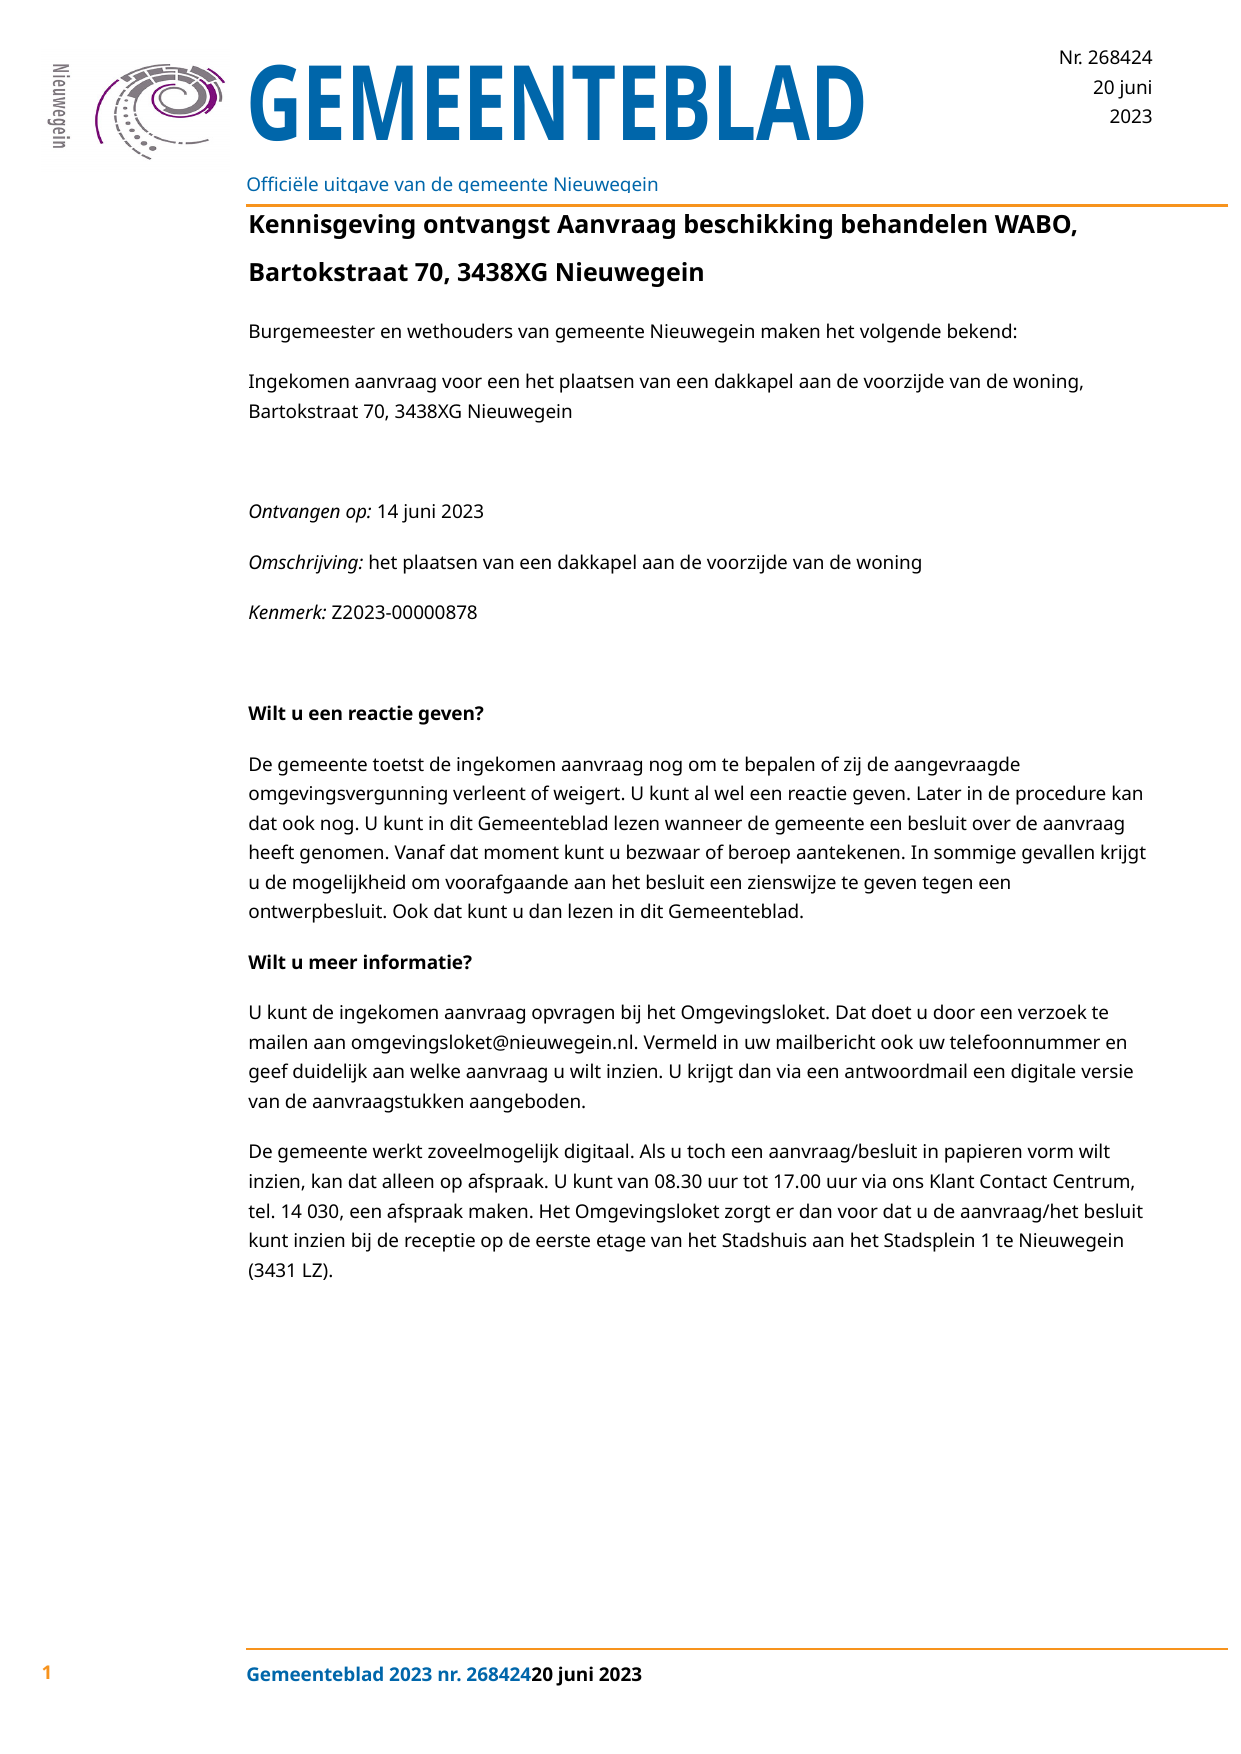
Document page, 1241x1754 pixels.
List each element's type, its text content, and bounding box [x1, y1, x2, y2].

text Wilt u meer informatie? [248, 949, 1152, 975]
text De gemeente toetst de ingekomen aanvraag nog om te bepalen of zij de aangevraagde omgevingsvergunning verleent of weigert. U kunt al wel een reactie geven. Later in de procedure kan dat ook nog. U kunt in dit Gemeenteblad lezen wanneer de gemeente een besluit over de aanvraag heeft genomen. Vanaf dat moment kunt u bezwaar of beroep aantekenen. In sommige gevallen krijgt u de mogelijkheid om voorafgaande aan het besluit een zienswijze te geven tegen een ontwerpbesluit. Ook dat kunt u dan lezen in dit Gemeenteblad. [248, 751, 1152, 924]
text U kunt de ingekomen aanvraag opvragen bij het Omgevingsloket. Dat doet u door een verzoek te mailen aan omgevingsloket@nieuwegein.nl. Vermeld in uw mailbericht ook uw telefoonnummer en geef duidelijk aan welke aanvraag u wilt inzien. U krijgt dan via een antwoordmail een digitale versie van de aanvraagstukken aangeboden. [248, 999, 1152, 1114]
text Wilt u een reactie geven? [248, 700, 1152, 726]
text Ontvangen op: 14 juni 2023 [248, 499, 1152, 524]
text Ingekomen aanvraag voor een het plaatsen van een dakkapel aan de voorzijde van de woning, Bartokstraat 70, 3438XG Nieuwegein [248, 368, 1152, 424]
text Kenmerk: Z2023-00000878 [248, 599, 1152, 625]
text De gemeente werkt zoveelmogelijk digitaal. Als u toch een aanvraag/besluit in papieren vorm wilt inzien, kan dat alleen op afspraak. U kunt van 08.30 uur tot 17.00 uur via ons Klant Contact Centrum, tel. 14 030, een afspraak maken. Het Omgevingsloket zorgt er dan voor dat u de aanvraag/het besluit kunt inzien bij de receptie op de eerste etage van het Stadshuis aan het Stadsplein 1 te Nieuwegein (3431 LZ). [248, 1139, 1152, 1283]
text Burgemeester en wethouders van gemeente Nieuwegein maken het volgende bekend: [248, 318, 1152, 344]
picture [41, 47, 231, 172]
text Omschrijving: het plaatsen van een dakkapel aan de voorzijde van de woning [248, 549, 1152, 575]
text Kennisgeving ontvangst Aanvraag beschikking behandelen WABO, Bartokstraat 70, 3438XG Nieuwegein [248, 207, 1152, 288]
